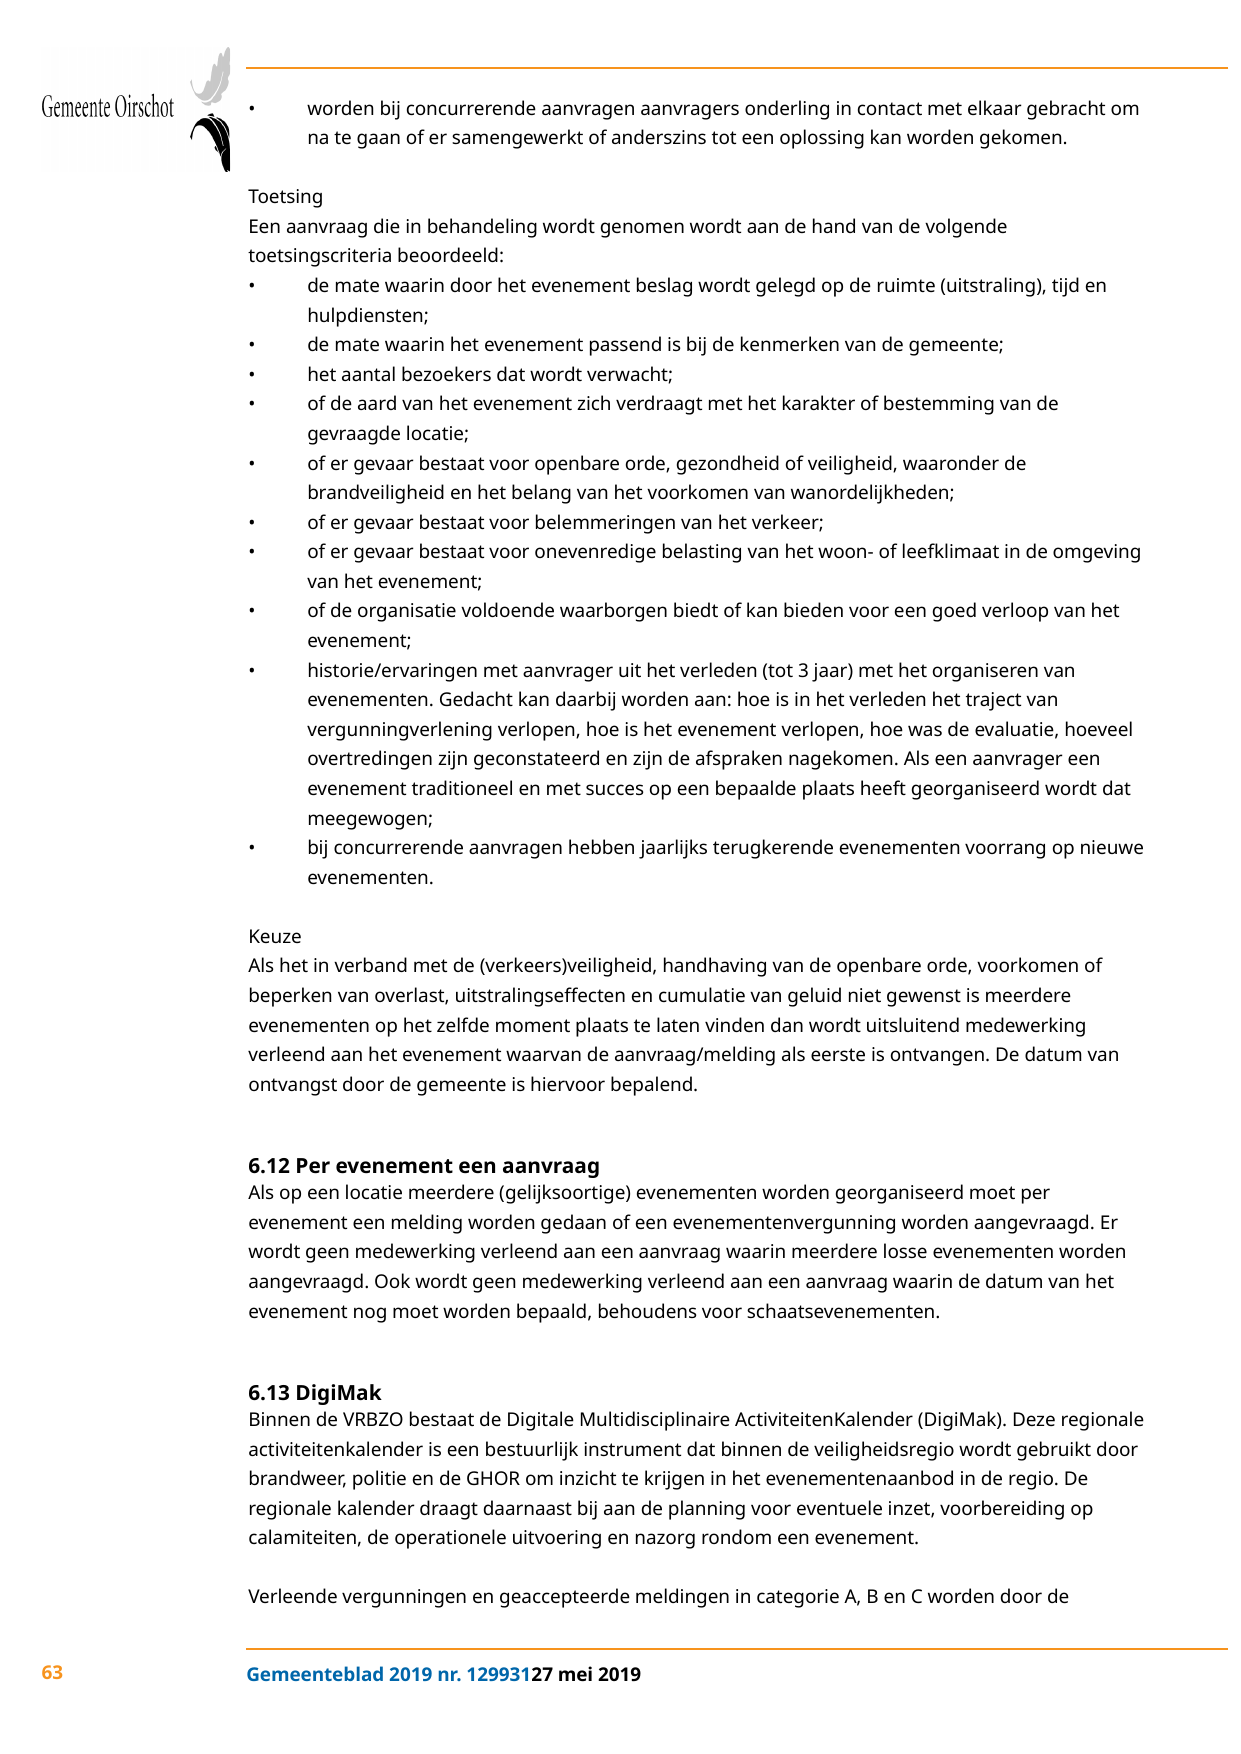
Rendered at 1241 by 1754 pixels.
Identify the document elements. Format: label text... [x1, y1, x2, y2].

picture [41, 47, 231, 172]
list worden bij concurrerende aanvragen aanvragers onderling in contact met elkaar gebracht om na te gaan of er samengewerkt of anderszins tot een oplossing kan worden gekomen. [248, 95, 1152, 150]
list historie/ervaringen met aanvrager uit het verleden (tot 3 jaar) met het organiseren van evenementen. Gedacht kan daarbij worden aan: hoe is in het verleden het traject van vergunningverlening verlopen, hoe is het evenement verlopen, hoe was de evaluatie, hoeveel overtredingen zijn geconstateerd en zijn de afspraken nagekomen. Als een aanvrager een evenement traditioneel en met succes op een bepaalde plaats heeft georganiseerd wordt dat meegewogen; [248, 657, 1152, 831]
text Binnen de VRBZO bestaat de Digitale Multidisciplinaire ActiviteitenKalender (DigiMak). Deze regionale activiteitenkalender is een bestuurlijk instrument dat binnen de veiligheidsregio wordt gebruikt door brandweer, politie en de GHOR om inzicht te krijgen in het evenementenaanbod in de regio. De regionale kalender draagt daarnaast bij aan de planning voor eventuele inzet, voorbereiding op calamiteiten, de operationele uitvoering en nazorg rondom een evenement. [248, 1406, 1152, 1550]
list bij concurrerende aanvragen hebben jaarlijks terugkerende evenementen voorrang op nieuwe evenementen. [248, 834, 1152, 890]
text Keuze [248, 923, 1152, 949]
text Verleende vergunningen en geaccepteerde meldingen in categorie A, B en C worden door de [248, 1584, 1152, 1609]
text 6.12 Per evenement een aanvraag [248, 1151, 1152, 1179]
list de mate waarin door het evenement beslag wordt gelegd op de ruimte (uitstraling), tijd en hulpdiensten; [248, 272, 1152, 328]
text Toetsing [248, 183, 1152, 209]
list of er gevaar bestaat voor onevenredige belasting van het woon- of leefklimaat in de omgeving van het evenement; [248, 538, 1152, 594]
text Als het in verband met de (verkeers)veiligheid, handhaving van de openbare orde, voorkomen of beperken van overlast, uitstralingseffecten en cumulatie van geluid niet gewenst is meerdere evenementen op het zelfde moment plaats te laten vinden dan wordt uitsluitend medewerking verleend aan het evenement waarvan de aanvraag/melding als eerste is ontvangen. De datum van ontvangst door de gemeente is hiervoor bepalend. [248, 953, 1152, 1097]
list of de aard van het evenement zich verdraagt met het karakter of bestemming van de gevraagde locatie; [248, 391, 1152, 446]
list de mate waarin het evenement passend is bij de kenmerken van de gemeente; [248, 331, 1152, 357]
list het aantal bezoekers dat wordt verwacht; [248, 361, 1152, 387]
list of er gevaar bestaat voor openbare orde, gezondheid of veiligheid, waaronder de brandveiligheid en het belang van het voorkomen van wanordelijkheden; [248, 450, 1152, 505]
text 6.13 DigiMak [248, 1378, 1152, 1406]
list of de organisatie voldoende waarborgen biedt of kan bieden voor een goed verloop van het evenement; [248, 598, 1152, 653]
text Een aanvraag die in behandeling wordt genomen wordt aan de hand van de volgende toetsingscriteria beoordeeld: [248, 213, 1152, 268]
text Als op een locatie meerdere (gelijksoortige) evenementen worden georganiseerd moet per evenement een melding worden gedaan of een evenementenvergunning worden aangevraagd. Er wordt geen medewerking verleend aan een aanvraag waarin meerdere losse evenementen worden aangevraagd. Ook wordt geen medewerking verleend aan een aanvraag waarin de datum van het evenement nog moet worden bepaald, behoudens voor schaatsevenementen. [248, 1179, 1152, 1323]
list of er gevaar bestaat voor belemmeringen van het verkeer; [248, 509, 1152, 535]
